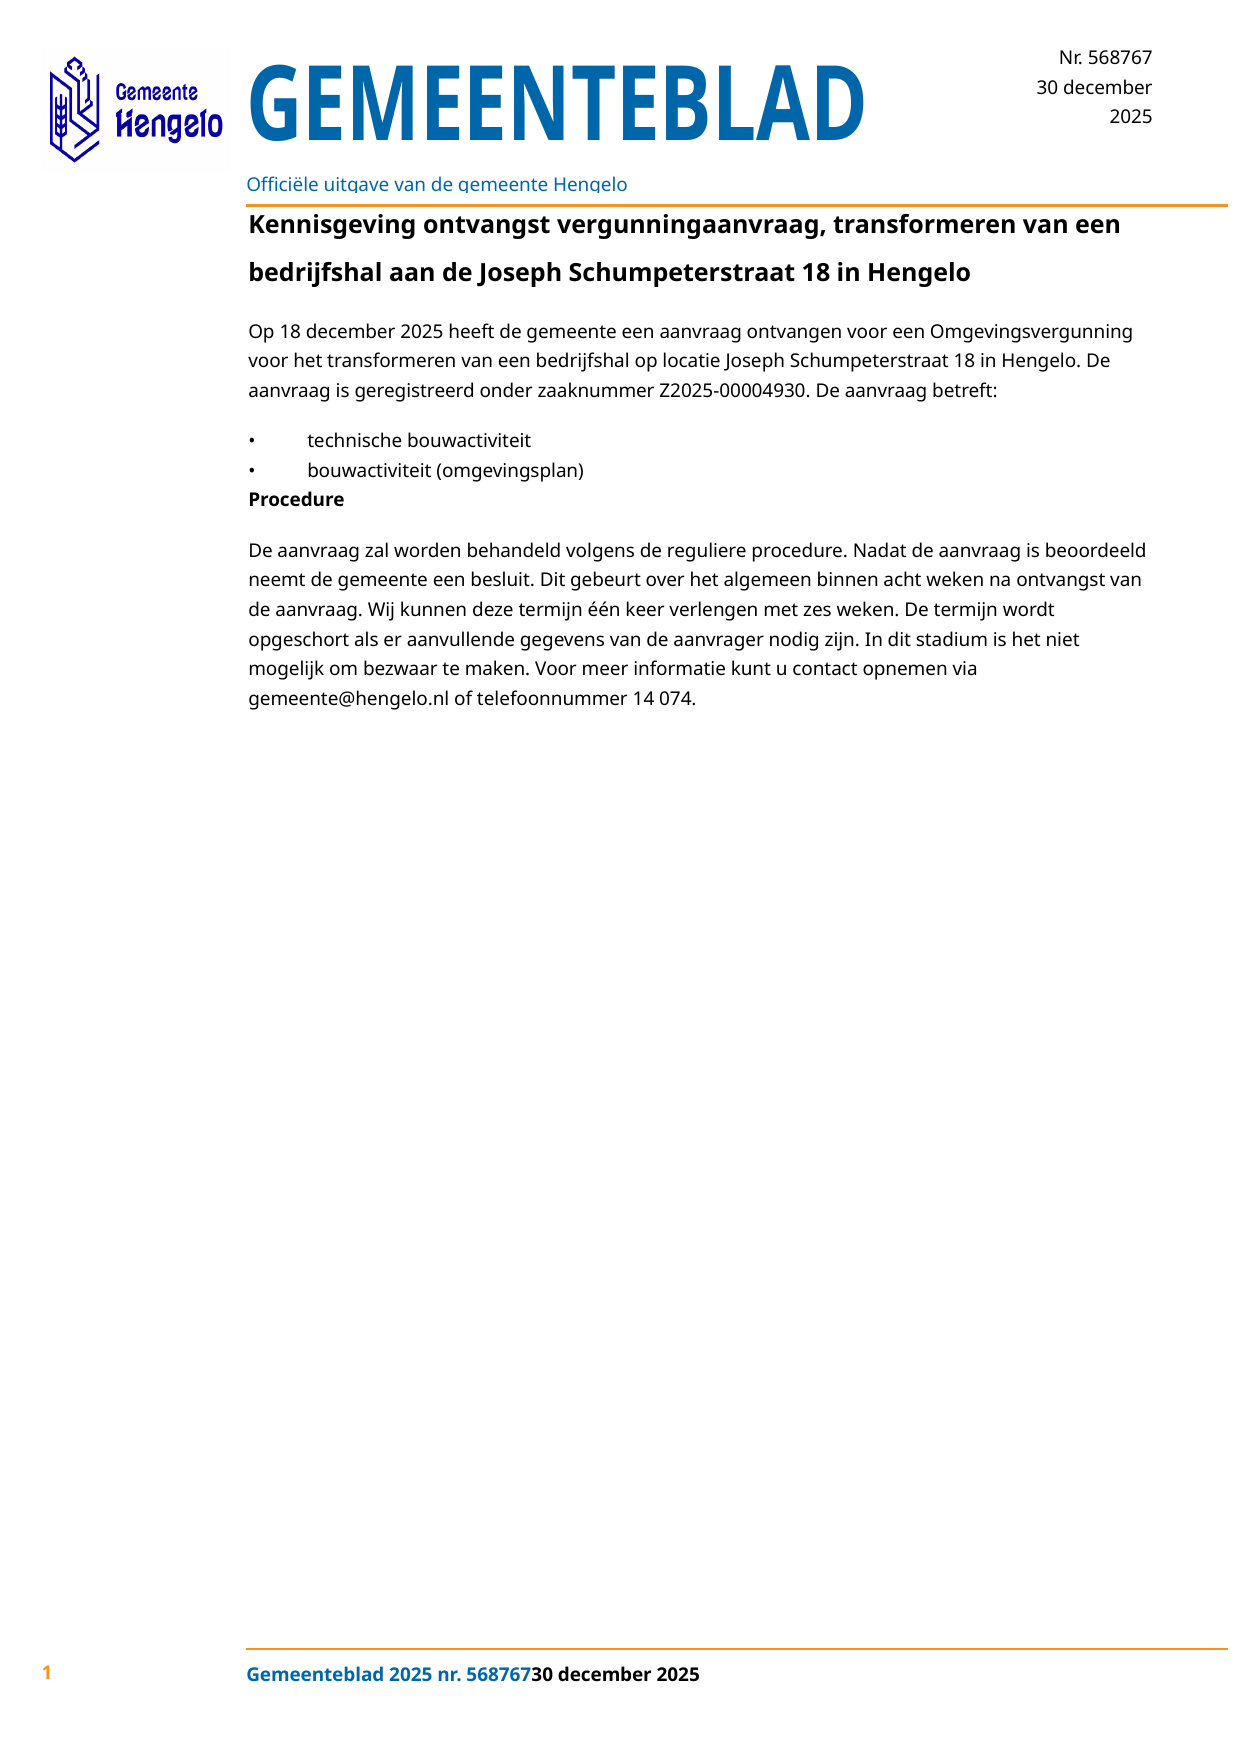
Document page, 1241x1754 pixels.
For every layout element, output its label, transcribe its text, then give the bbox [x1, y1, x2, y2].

list bouwactiviteit (omgevingsplan) [248, 457, 1152, 483]
text Op 18 december 2025 heeft de gemeente een aanvraag ontvangen voor een Omgevingsvergunning voor het transformeren van een bedrijfshal op locatie Joseph Schumpeterstraat 18 in Hengelo. De aanvraag is geregistreerd onder zaaknummer Z2025-00004930. De aanvraag betreft: [248, 318, 1152, 403]
list technische bouwactiviteit [248, 427, 1152, 453]
text De aanvraag zal worden behandeld volgens de reguliere procedure. Nadat de aanvraag is beoordeeld neemt de gemeente een besluit. Dit gebeurt over het algemeen binnen acht weken na ontvangst van de aanvraag. Wij kunnen deze termijn één keer verlengen met zes weken. De termijn wordt opgeschort als er aanvullende gegevens van de aanvrager nodig zijn. In dit stadium is het niet mogelijk om bezwaar te maken. Voor meer informatie kunt u contact opnemen via gemeente@hengelo.nl of telefoonnummer 14 074. [248, 537, 1152, 711]
text Procedure [248, 487, 1152, 512]
text Kennisgeving ontvangst vergunningaanvraag, transformeren van een bedrijfshal aan de Joseph Schumpeterstraat 18 in Hengelo [248, 207, 1152, 288]
picture [41, 47, 231, 172]
